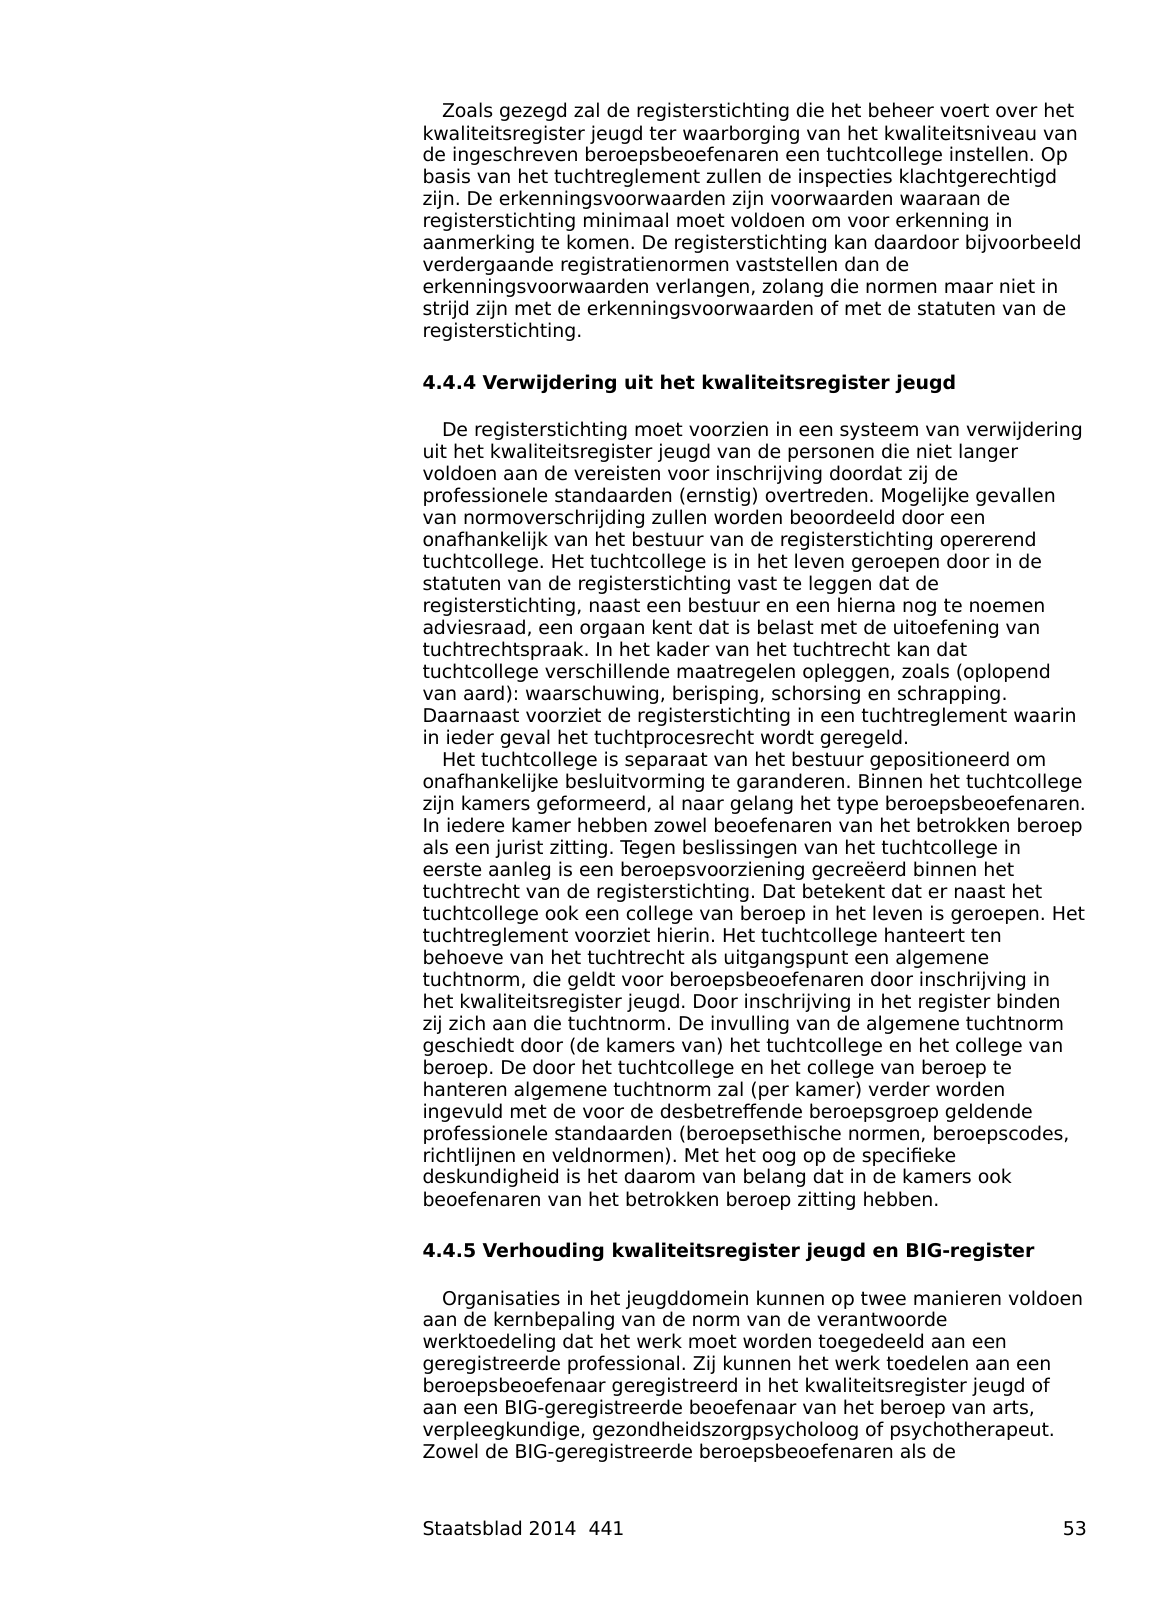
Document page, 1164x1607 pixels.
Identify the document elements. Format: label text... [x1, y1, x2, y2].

text Organisaties in het jeugddomein kunnen op twee manieren voldoen aan de kernbepaling van de norm van de verantwoorde werktoedeling dat het werk moet worden toegedeeld aan een geregistreerde professional. Zij kunnen het werk toedelen aan een beroepsbeoefenaar geregistreerd in het kwaliteitsregister jeugd of aan een BIG-geregistreerde beoefenaar van het beroep van arts, verpleegkundige, gezondheidszorgpsycholoog of psychotherapeut. Zowel de BIG-geregistreerde beroepsbeoefenaren als de [422, 1287, 1087, 1463]
text De registerstichting moet voorzien in een systeem van verwijdering uit het kwaliteitsregister jeugd van de personen die niet langer voldoen aan de vereisten voor inschrijving doordat zij de professionele standaarden (ernstig) overtreden. Mogelijke gevallen van normoverschrijding zullen worden beoordeeld door een onafhankelijk van het bestuur van de registerstichting opererend tuchtcollege. Het tuchtcollege is in het leven geroepen door in de statuten van de registerstichting vast te leggen dat de registerstichting, naast een bestuur en een hierna nog te noemen adviesraad, een orgaan kent dat is belast met de uitoefening van tuchtrechtspraak. In het kader van het tuchtrecht kan dat tuchtcollege verschillende maatregelen opleggen, zoals (oplopend van aard): waarschuwing, berisping, schorsing en schrapping. Daarnaast voorziet de registerstichting in een tuchtreglement waarin in ieder geval het tuchtprocesrecht wordt geregeld. [422, 419, 1087, 749]
subtitle 4.4.4 Verwijdering uit het kwaliteitsregister jeugd [422, 372, 1087, 394]
text Het tuchtcollege is separaat van het bestuur gepositioneerd om onafhankelijke besluitvorming te garanderen. Binnen het tuchtcollege zijn kamers geformeerd, al naar gelang het type beroepsbeoefenaren. In iedere kamer hebben zowel beoefenaren van het betrokken beroep als een jurist zitting. Tegen beslissingen van het tuchtcollege in eerste aanleg is een beroepsvoorziening gecreëerd binnen het tuchtrecht van de registerstichting. Dat betekent dat er naast het tuchtcollege ook een college van beroep in het leven is geroepen. Het tuchtreglement voorziet hierin. Het tuchtcollege hanteert ten behoeve van het tuchtrecht als uitgangspunt een algemene tuchtnorm, die geldt voor beroepsbeoefenaren door inschrijving in het kwaliteitsregister jeugd. Door inschrijving in het register binden zij zich aan die tuchtnorm. De invulling van de algemene tuchtnorm geschiedt door (de kamers van) het tuchtcollege en het college van beroep. De door het tuchtcollege en het college van beroep te hanteren algemene tuchtnorm zal (per kamer) verder worden ingevuld met de voor de desbetreffende beroepsgroep geldende professionele standaarden (beroepsethische normen, beroepscodes, richtlijnen en veldnormen). Met het oog op de specifieke deskundigheid is het daarom van belang dat in de kamers ook beoefenaren van het betrokken beroep zitting hebben. [422, 749, 1087, 1210]
subtitle 4.4.5 Verhouding kwaliteitsregister jeugd en BIG-register [422, 1240, 1087, 1262]
text Zoals gezegd zal de registerstichting die het beheer voert over het kwaliteitsregister jeugd ter waarborging van het kwaliteitsniveau van de ingeschreven beroepsbeoefenaren een tuchtcollege instellen. Op basis van het tuchtreglement zullen de inspecties klachtgerechtigd zijn. De erkenningsvoorwaarden zijn voorwaarden waaraan de registerstichting minimaal moet voldoen om voor erkenning in aanmerking te komen. De registerstichting kan daardoor bijvoorbeeld verdergaande registratienormen vaststellen dan de erkenningsvoorwaarden verlangen, zolang die normen maar niet in strijd zijn met de erkenningsvoorwaarden of met de statuten van de registerstichting. [422, 100, 1087, 342]
